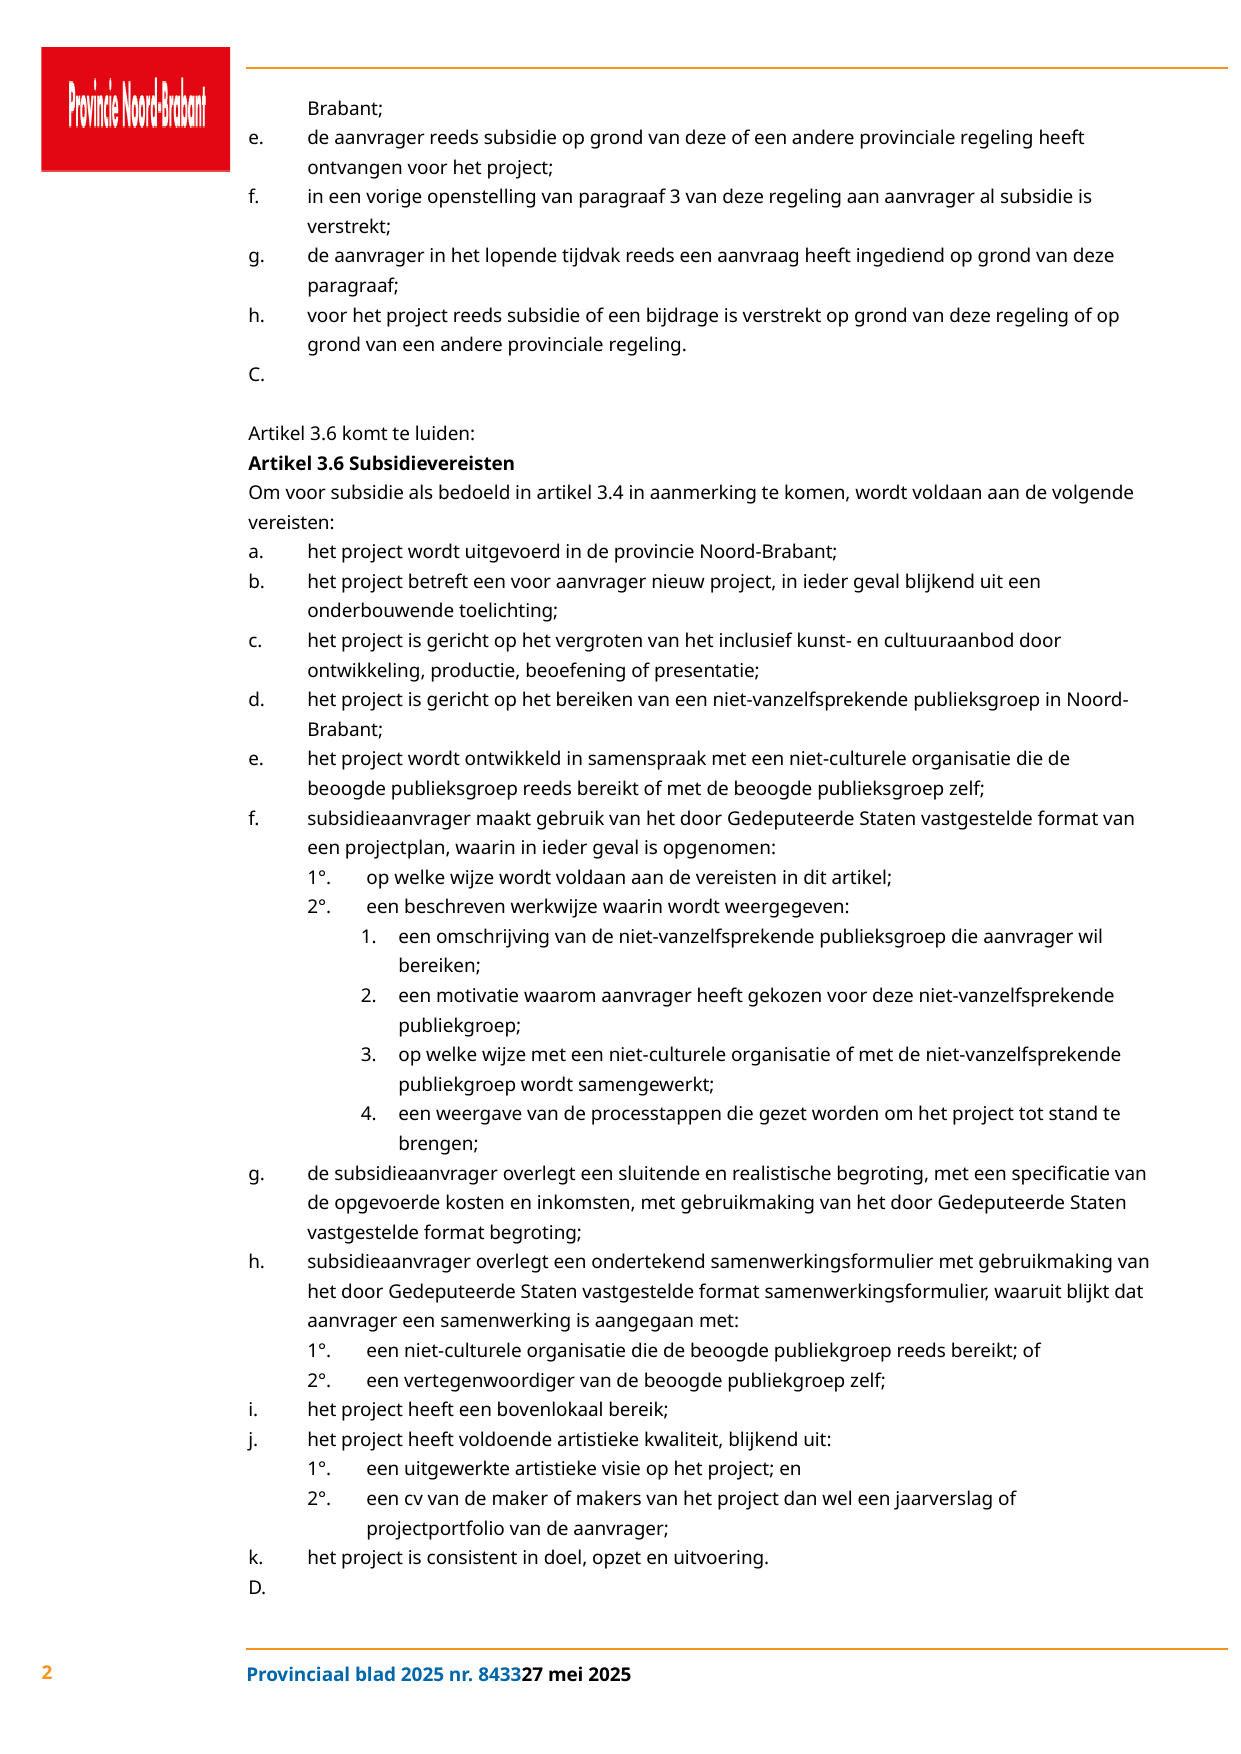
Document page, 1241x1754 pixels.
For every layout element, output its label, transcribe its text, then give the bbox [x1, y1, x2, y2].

text Artikel 3.6 Subsidievereisten [248, 450, 1152, 476]
list een vertegenwoordiger van de beoogde publiekgroep zelf; [307, 1367, 1152, 1393]
list in een vorige openstelling van paragraaf 3 van deze regeling aan aanvrager al subsidie is verstrekt; [248, 183, 1152, 239]
list een niet-culturele organisatie die de beoogde publiekgroep reeds bereikt; of [307, 1337, 1152, 1363]
list het project betreft een voor aanvrager nieuw project, in ieder geval blijkend uit een onderbouwende toelichting; [248, 568, 1152, 623]
list het project heeft een bovenlokaal bereik; [248, 1396, 1152, 1422]
text Om voor subsidie als bedoeld in artikel 3.4 in aanmerking te komen, wordt voldaan aan de volgende vereisten: [248, 479, 1152, 535]
list een motivatie waarom aanvrager heeft gekozen voor deze niet-vanzelfsprekende publiekgroep; [361, 982, 1152, 1038]
list een weergave van de processtappen die gezet worden om het project tot stand te brengen; [361, 1101, 1152, 1156]
list subsidieaanvrager overlegt een ondertekend samenwerkingsformulier met gebruikmaking van het door Gedeputeerde Staten vastgestelde format samenwerkingsformulier, waaruit blijkt dat aanvrager een samenwerking is aangegaan met: [248, 1248, 1152, 1333]
list de subsidieaanvrager overlegt een sluitende en realistische begroting, met een specificatie van de opgevoerde kosten en inkomsten, met gebruikmaking van het door Gedeputeerde Staten vastgestelde format begroting; [248, 1160, 1152, 1245]
list het project is gericht op het vergroten van het inclusief kunst- en cultuuraanbod door ontwikkeling, productie, beoefening of presentatie; [248, 627, 1152, 683]
list het project is consistent in doel, opzet en uitvoering. [248, 1544, 1152, 1570]
list op welke wijze wordt voldaan aan de vereisten in dit artikel; [307, 864, 1152, 890]
list de aanvrager reeds subsidie op grond van deze of een andere provinciale regeling heeft ontvangen voor het project; [248, 124, 1152, 180]
text C. [248, 361, 1152, 387]
list Brabant; [248, 95, 1152, 121]
list een cv van de maker of makers van het project dan wel een jaarverslag of projectportfolio van de aanvrager; [307, 1485, 1152, 1541]
list het project wordt uitgevoerd in de provincie Noord-Brabant; [248, 538, 1152, 564]
text D. [248, 1574, 1152, 1600]
list het project heeft voldoende artistieke kwaliteit, blijkend uit: [248, 1426, 1152, 1452]
list voor het project reeds subsidie of een bijdrage is verstrekt op grond van deze regeling of op grond van een andere provinciale regeling. [248, 302, 1152, 357]
list een uitgewerkte artistieke visie op het project; en [307, 1456, 1152, 1481]
list op welke wijze met een niet-culturele organisatie of met de niet-vanzelfsprekende publiekgroep wordt samengewerkt; [361, 1041, 1152, 1097]
list het project wordt ontwikkeld in samenspraak met een niet-culturele organisatie die de beoogde publieksgroep reeds bereikt of met de beoogde publieksgroep zelf; [248, 746, 1152, 801]
text Artikel 3.6 komt te luiden: [248, 420, 1152, 446]
list het project is gericht op het bereiken van een niet-vanzelfsprekende publieksgroep in Noord-Brabant; [248, 686, 1152, 742]
list de aanvrager in het lopende tijdvak reeds een aanvraag heeft ingediend op grond van deze paragraaf; [248, 243, 1152, 298]
picture [41, 47, 231, 172]
list een omschrijving van de niet-vanzelfsprekende publieksgroep die aanvrager wil bereiken; [361, 923, 1152, 978]
list subsidieaanvrager maakt gebruik van het door Gedeputeerde Staten vastgestelde format van een projectplan, waarin in ieder geval is opgenomen: [248, 805, 1152, 860]
list een beschreven werkwijze waarin wordt weergegeven: [307, 893, 1152, 919]
